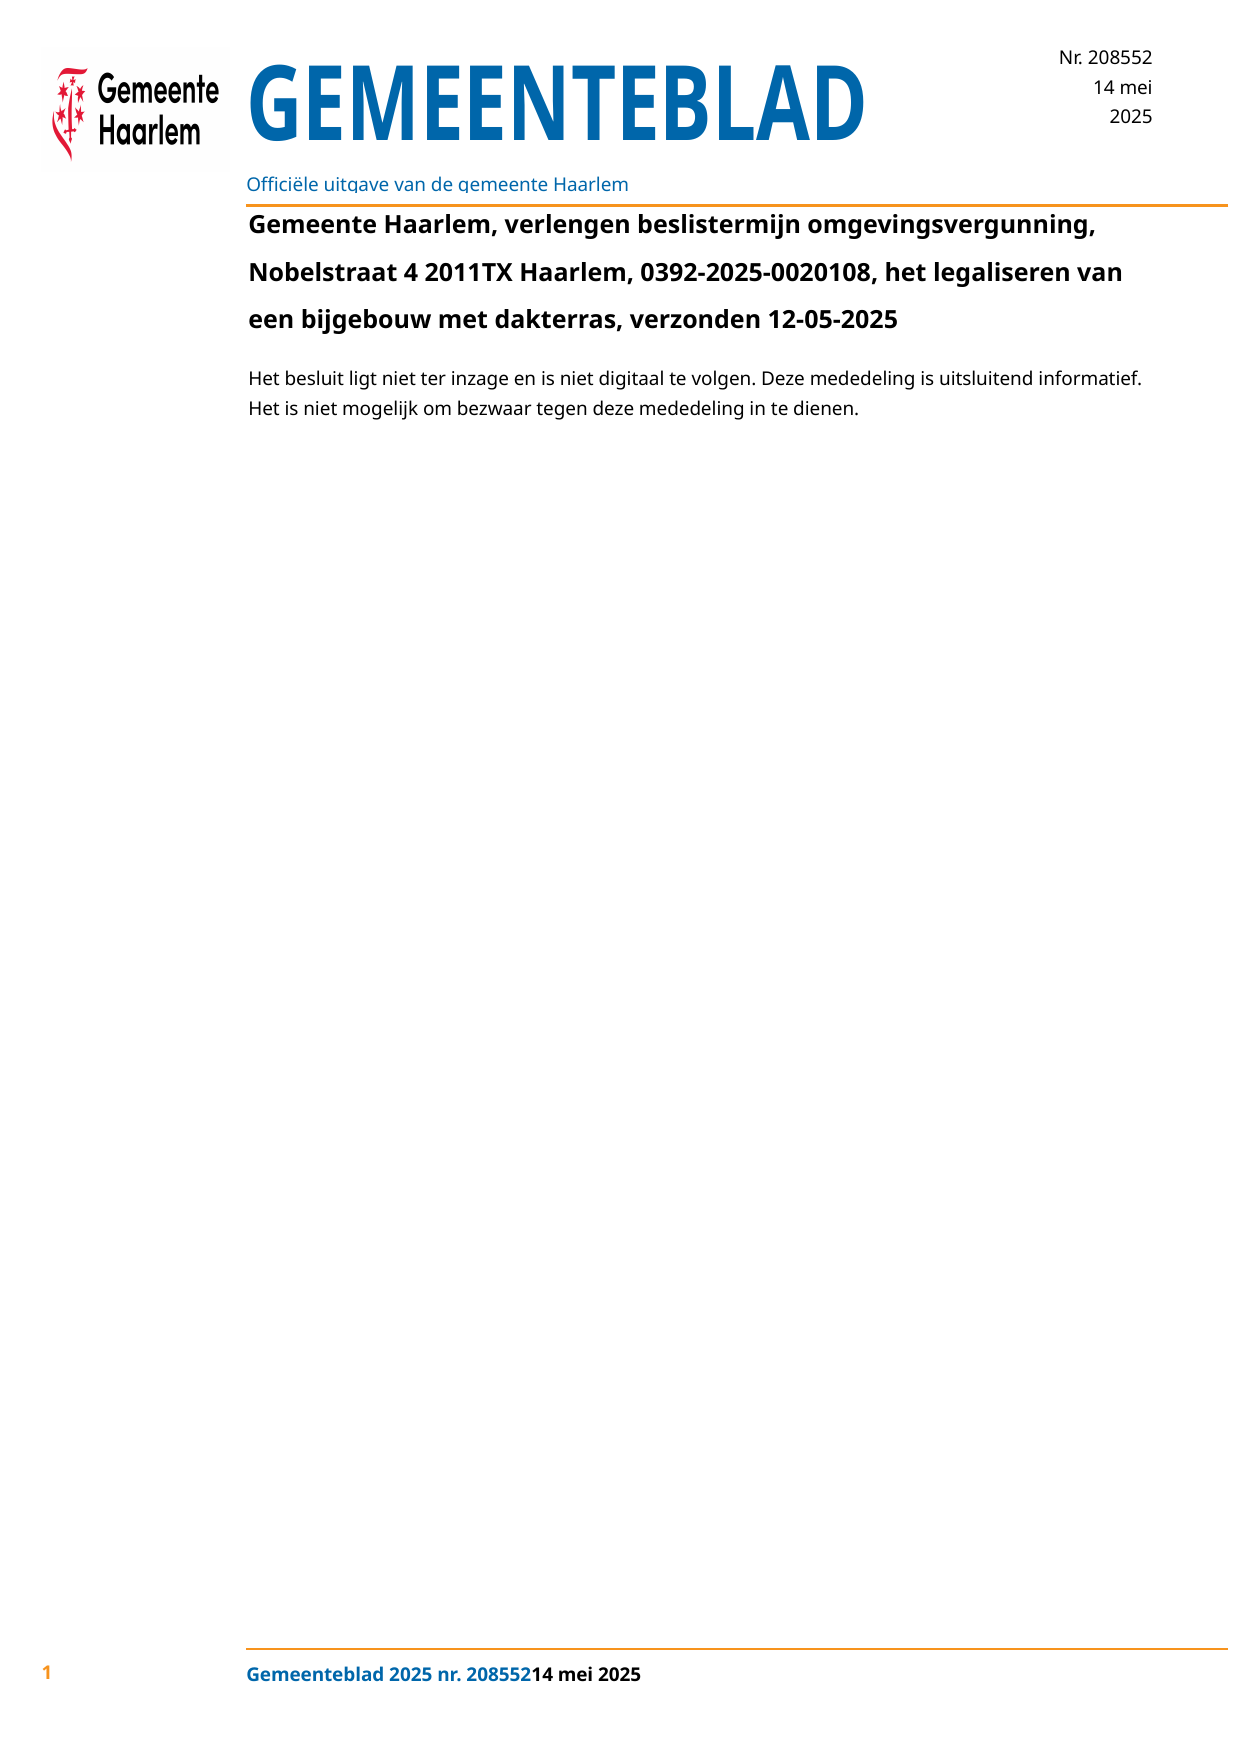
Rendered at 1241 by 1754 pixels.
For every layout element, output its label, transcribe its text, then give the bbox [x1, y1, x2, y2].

text Gemeente Haarlem, verlengen beslistermijn omgevingsvergunning, Nobelstraat 4 2011TX Haarlem, 0392-2025-0020108, het legaliseren van een bijgebouw met dakterras, verzonden 12-05-2025 [248, 207, 1152, 336]
text Het besluit ligt niet ter inzage en is niet digitaal te volgen. Deze mededeling is uitsluitend informatief. Het is niet mogelijk om bezwaar tegen deze mededeling in te dienen. [248, 366, 1152, 421]
picture [41, 47, 231, 172]
